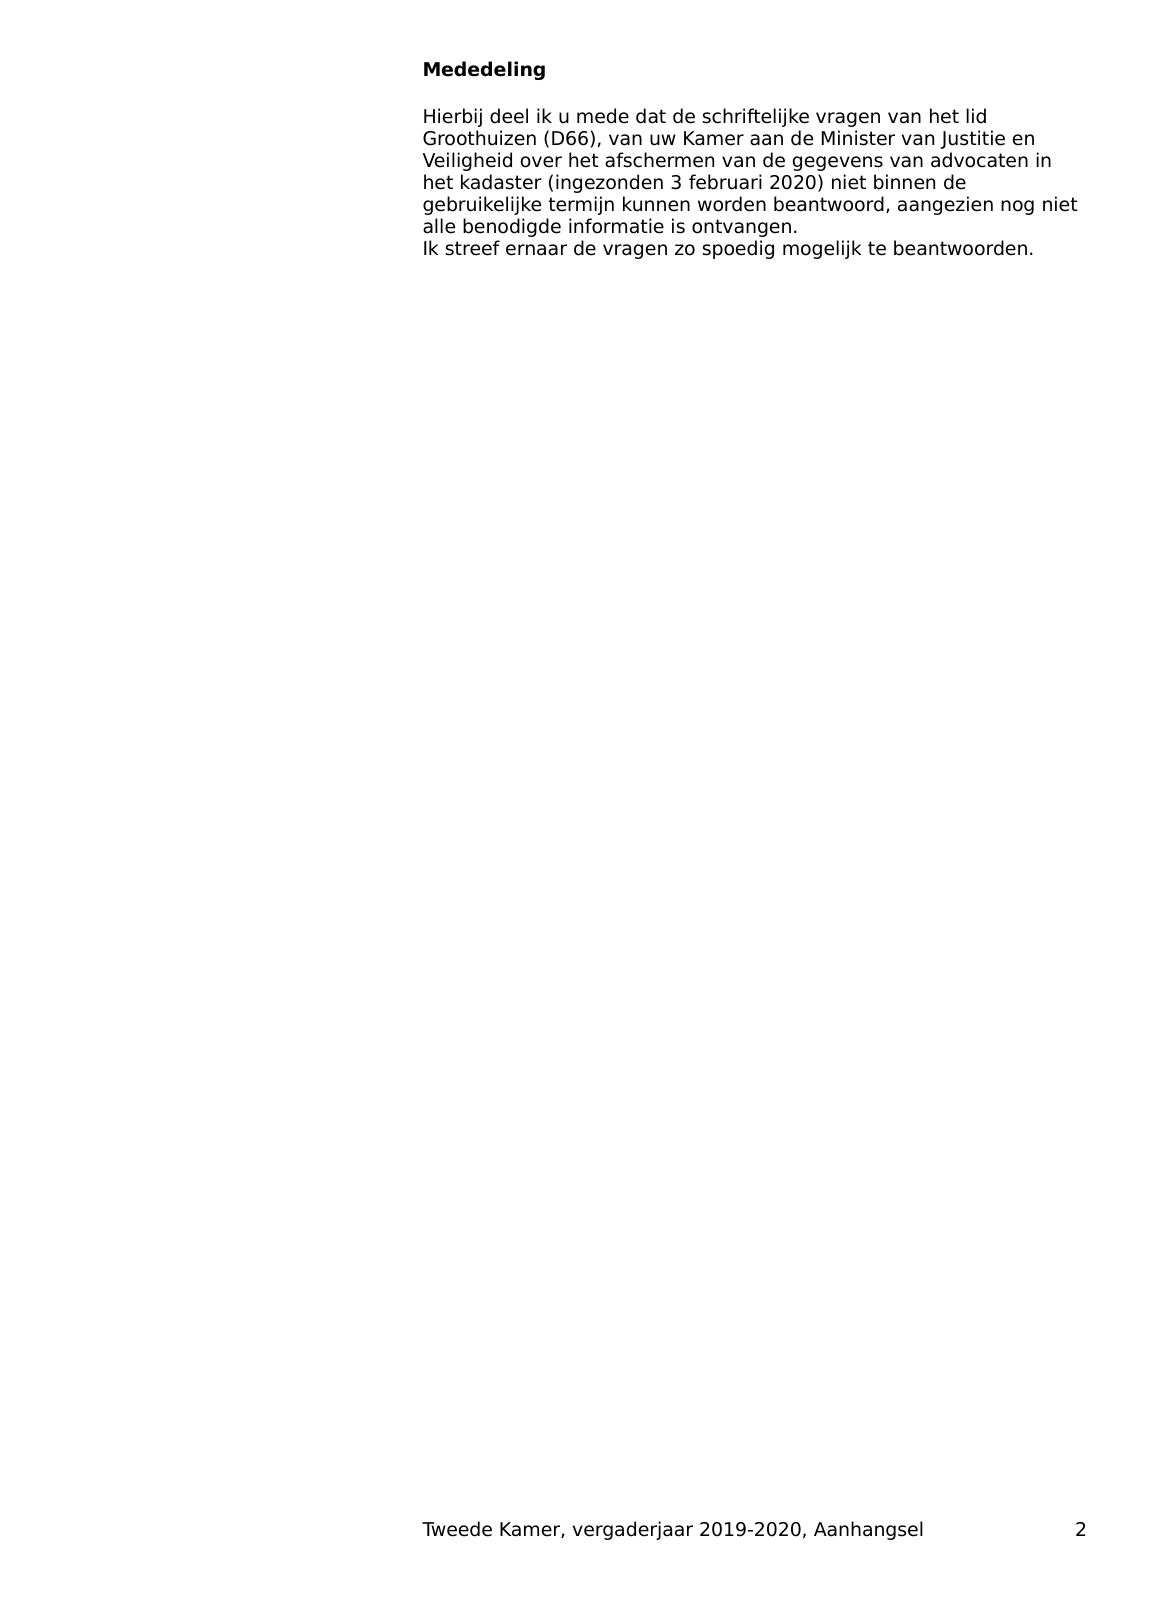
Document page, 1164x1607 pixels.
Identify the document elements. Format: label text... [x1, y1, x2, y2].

text Hierbij deel ik u mede dat de schriftelijke vragen van het lid Groothuizen (D66), van uw Kamer aan de Minister van Justitie en Veiligheid over het afschermen van de gegevens van advocaten in het kadaster (ingezonden 3 februari 2020) niet binnen de gebruikelijke termijn kunnen worden beantwoord, aangezien nog niet alle benodigde informatie is ontvangen. [422, 106, 1087, 238]
text Ik streef ernaar de vragen zo spoedig mogelijk te beantwoorden. [422, 238, 1087, 260]
subtitle Mededeling [422, 59, 1087, 81]
